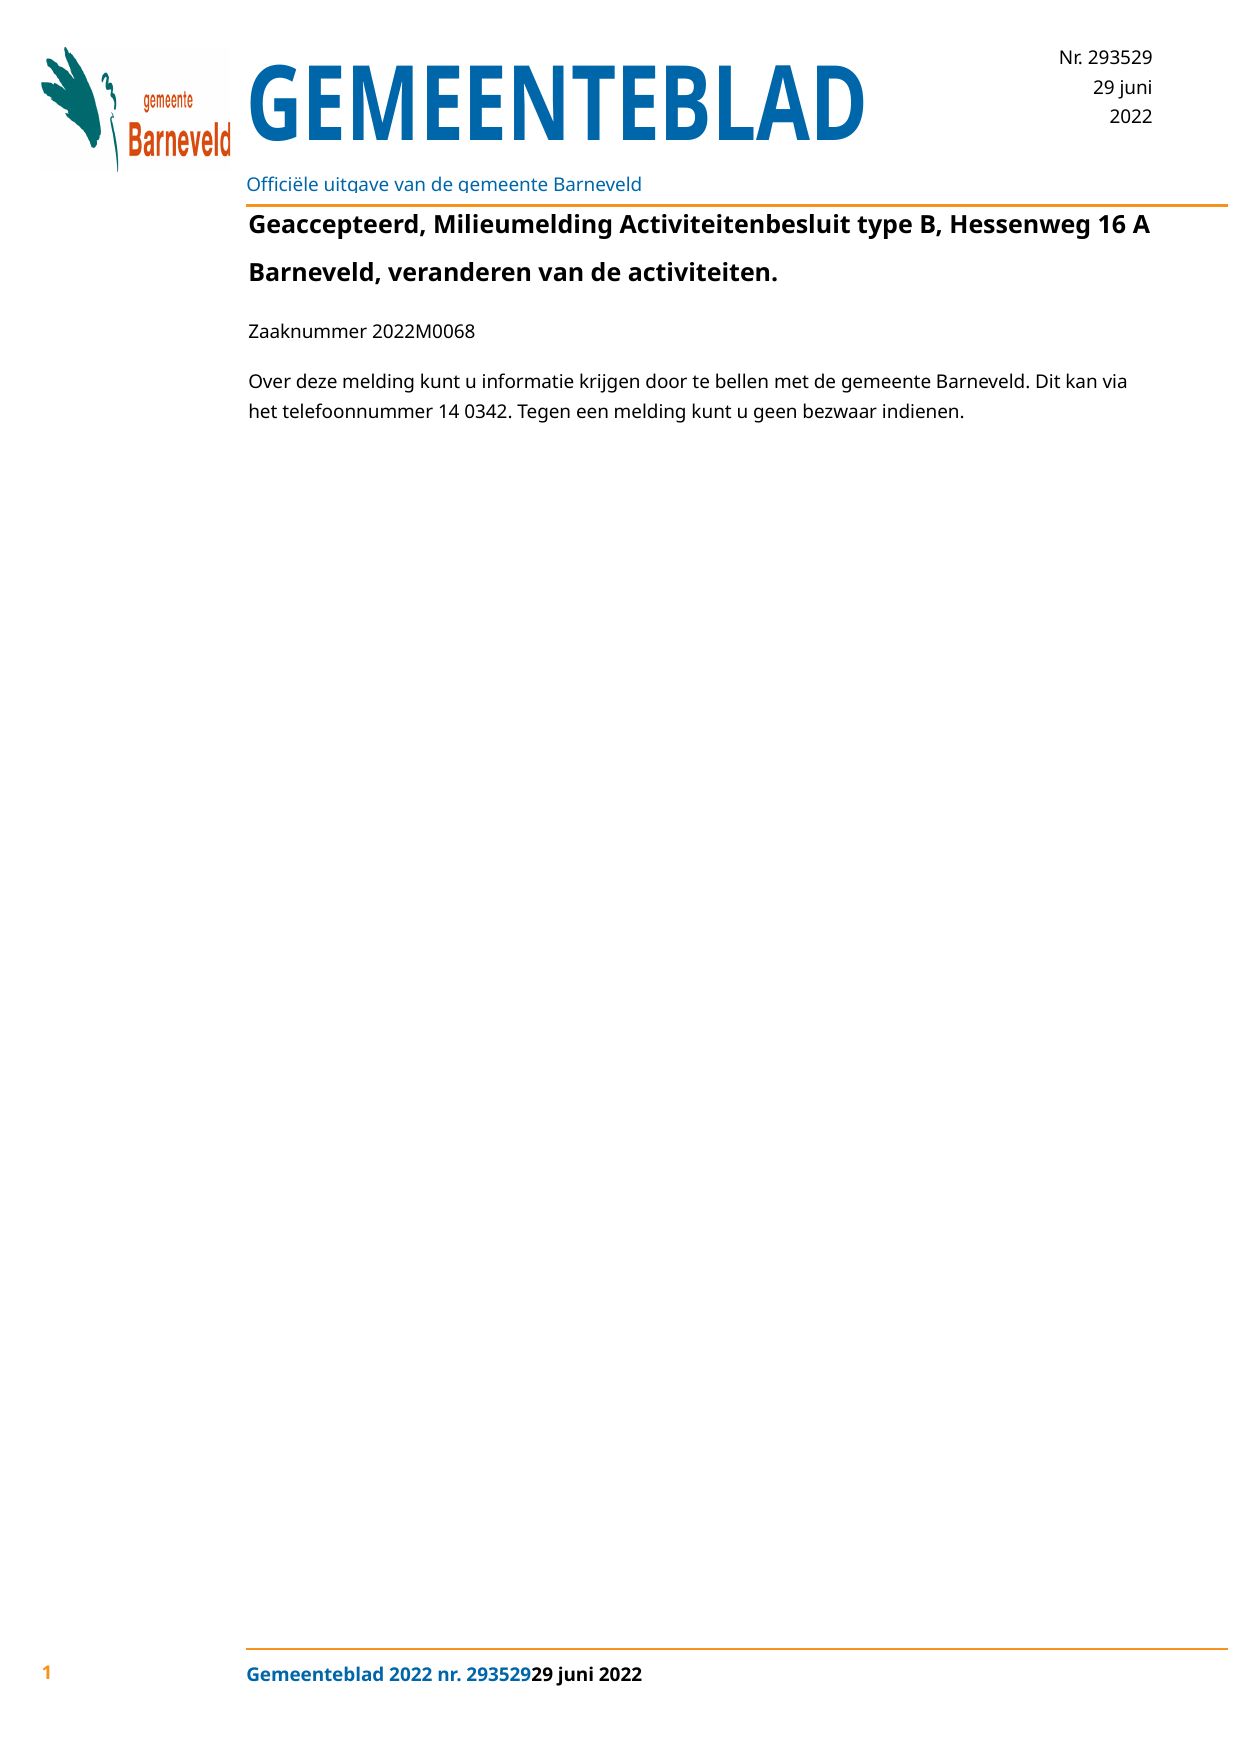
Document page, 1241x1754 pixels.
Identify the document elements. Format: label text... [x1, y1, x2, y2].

text Zaaknummer 2022M0068 [248, 318, 1152, 344]
text Over deze melding kunt u informatie krijgen door te bellen met de gemeente Barneveld. Dit kan via het telefoonnummer 14 0342. Tegen een melding kunt u geen bezwaar indienen. [248, 368, 1152, 424]
text Geaccepteerd, Milieumelding Activiteitenbesluit type B, Hessenweg 16 A Barneveld, veranderen van de activiteiten. [248, 207, 1152, 288]
picture [41, 47, 231, 172]
